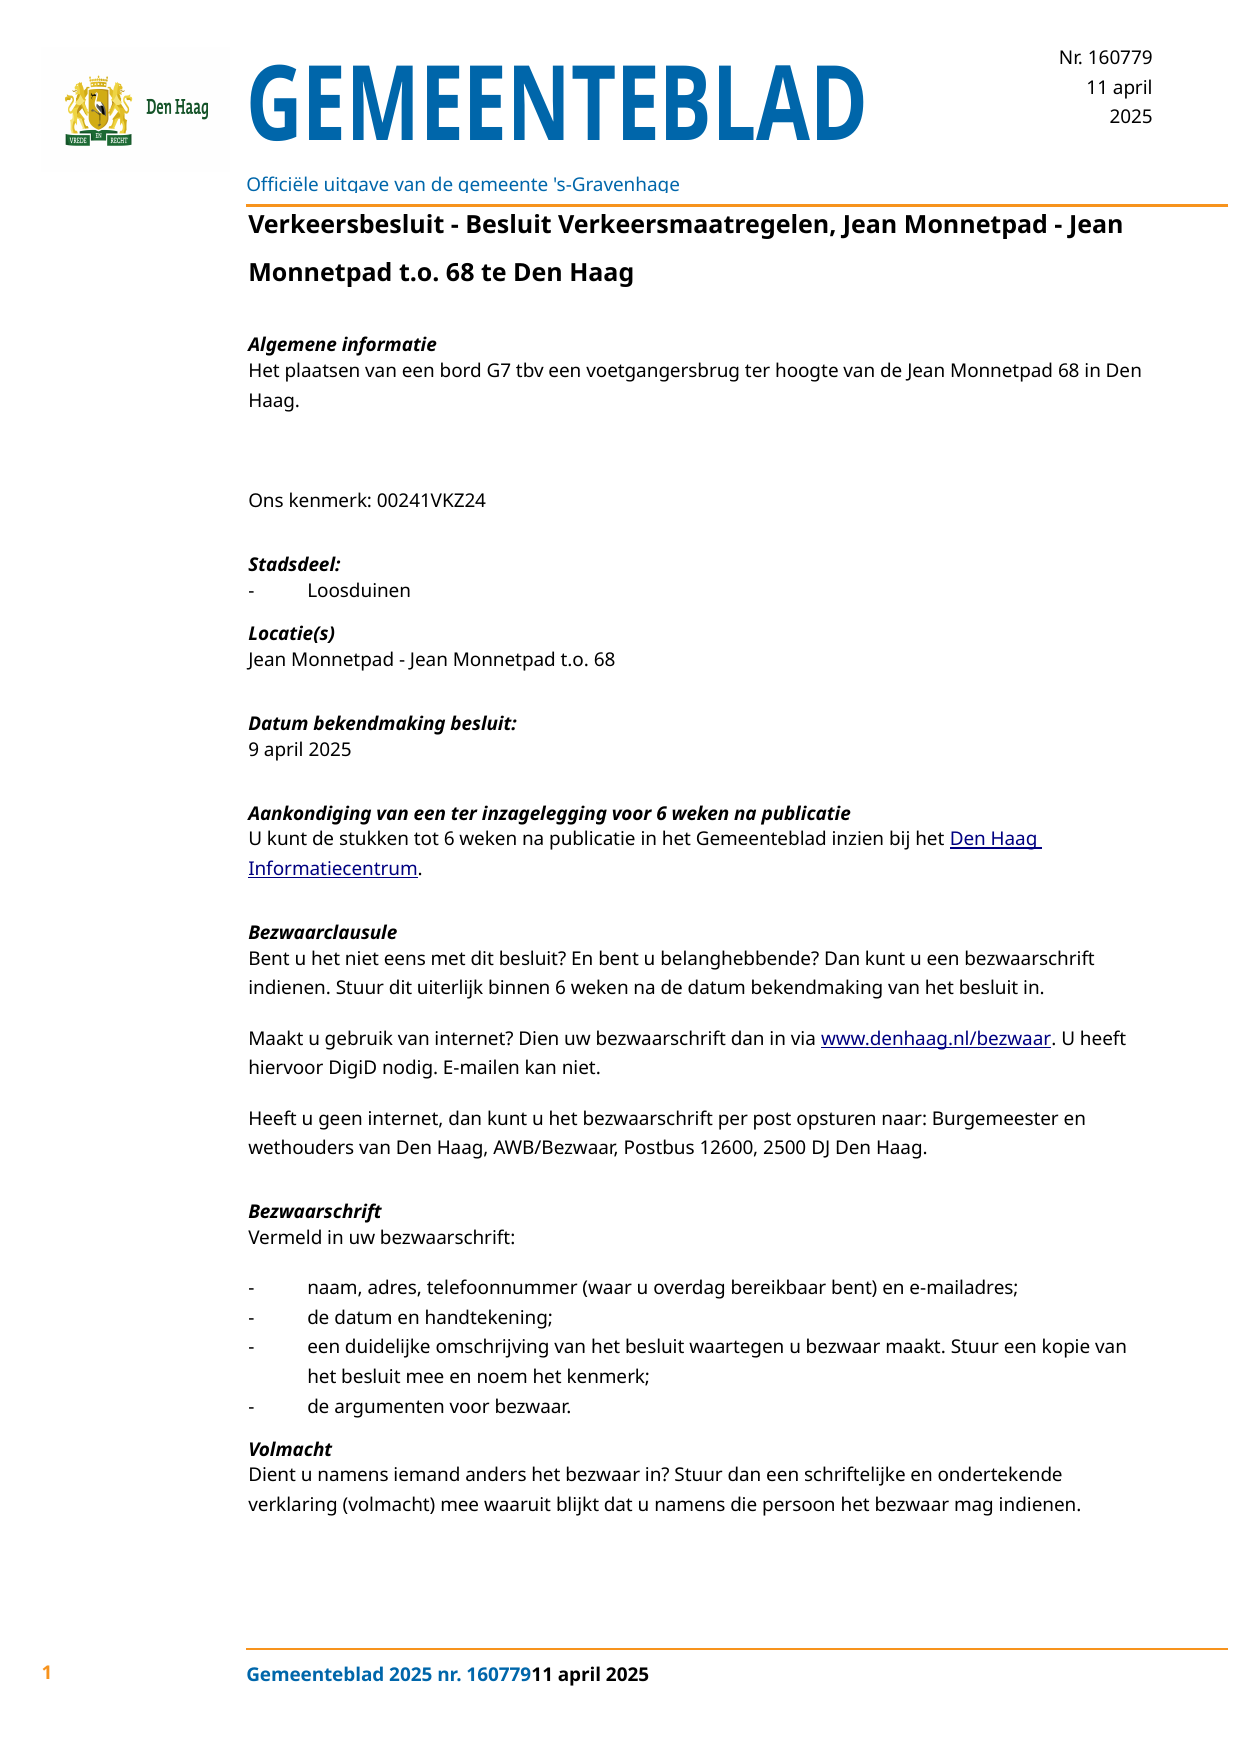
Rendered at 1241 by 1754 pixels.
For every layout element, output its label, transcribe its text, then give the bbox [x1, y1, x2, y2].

text Bezwaarschrift [248, 1198, 1152, 1224]
text Stadsdeel: [248, 552, 1152, 577]
text Heeft u geen internet, dan kunt u het bezwaarschrift per post opsturen naar: Burgemeester en wethouders van Den Haag, AWB/Bezwaar, Postbus 12600, 2500 DJ Den Haag. [248, 1105, 1152, 1160]
picture [41, 47, 231, 172]
text Ons kenmerk: 00241VKZ24 [248, 488, 1152, 513]
list Loosduinen [248, 577, 1152, 603]
text U kunt de stukken tot 6 weken na publicatie in het Gemeenteblad inzien bij het Den Haag Informatiecentrum. [248, 826, 1152, 881]
list een duidelijke omschrijving van het besluit waartegen u bezwaar maakt. Stuur een kopie van het besluit mee en noem het kenmerk; [248, 1334, 1152, 1389]
text Jean Monnetpad - Jean Monnetpad t.o. 68 [248, 646, 1152, 672]
text Aankondiging van een ter inzagelegging voor 6 weken na publicatie [248, 800, 1152, 826]
text Dient u namens iemand anders het bezwaar in? Stuur dan een schriftelijke en ondertekende verklaring (volmacht) mee waaruit blijkt dat u namens die persoon het bezwaar mag indienen. [248, 1462, 1152, 1517]
list de argumenten voor bezwaar. [248, 1393, 1152, 1418]
text Datum bekendmaking besluit: [248, 710, 1152, 736]
text Maakt u gebruik van internet? Dien uw bezwaarschrift dan in via www.denhaag.nl/bezwaar. U heeft hiervoor DigiD nodig. E-mailen kan niet. [248, 1025, 1152, 1080]
list de datum en handtekening; [248, 1304, 1152, 1330]
text Vermeld in uw bezwaarschrift: [248, 1224, 1152, 1250]
list naam, adres, telefoonnummer (waar u overdag bereikbaar bent) en e-mailadres; [248, 1274, 1152, 1300]
text Algemene informatie [248, 331, 1152, 357]
text Bezwaarclausule [248, 919, 1152, 945]
text Locatie(s) [248, 620, 1152, 646]
text 9 april 2025 [248, 736, 1152, 762]
text Het plaatsen van een bord G7 tbv een voetgangersbrug ter hoogte van de Jean Monnetpad 68 in Den Haag. [248, 357, 1152, 412]
text Bent u het niet eens met dit besluit? En bent u belanghebbende? Dan kunt u een bezwaarschrift indienen. Stuur dit uiterlijk binnen 6 weken na de datum bekendmaking van het besluit in. [248, 945, 1152, 1000]
text Volmacht [248, 1436, 1152, 1462]
text Verkeersbesluit - Besluit Verkeersmaatregelen, Jean Monnetpad - Jean Monnetpad t.o. 68 te Den Haag [248, 207, 1152, 288]
